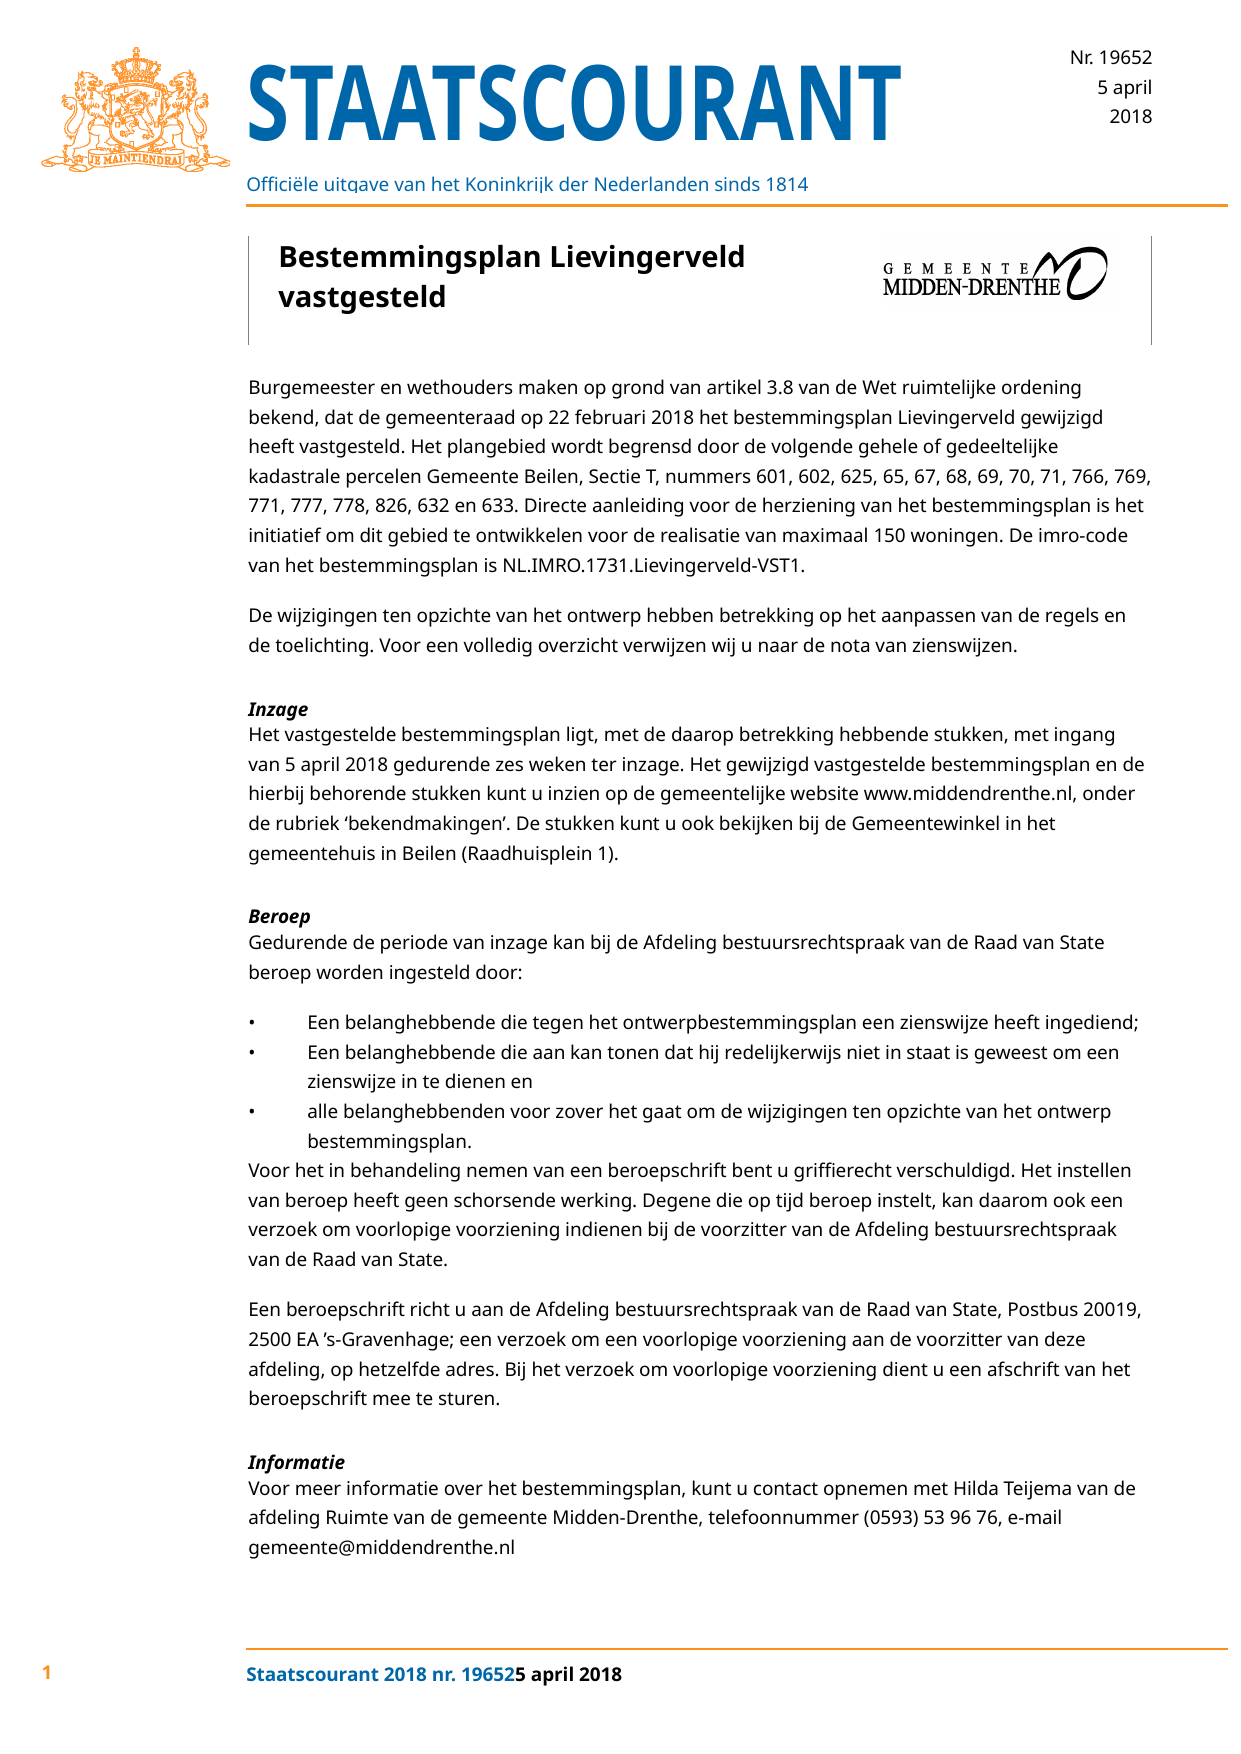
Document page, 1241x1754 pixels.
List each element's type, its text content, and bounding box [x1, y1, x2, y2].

text De wijzigingen ten opzichte van het ontwerp hebben betrekking op het aanpassen van de regels en de toelichting. Voor een volledig overzicht verwijzen wij u naar de nota van zienswijzen. [248, 602, 1152, 657]
text Burgemeester en wethouders maken op grond van artikel 3.8 van de Wet ruimtelijke ordening bekend, dat de gemeenteraad op 22 februari 2018 het bestemmingsplan Lievingerveld gewijzigd heeft vastgesteld. Het plangebied wordt begrensd door de volgende gehele of gedeeltelijke kadastrale percelen Gemeente Beilen, Sectie T, nummers 601, 602, 625, 65, 67, 68, 69, 70, 71, 766, 769, 771, 777, 778, 826, 632 en 633. Directe aanleiding voor de herziening van het bestemmingsplan is het initiatief om dit gebied te ontwikkelen voor de realisatie van maximaal 150 woningen. De imro-code van het bestemmingsplan is NL.IMRO.1731.Lievingerveld-VST1. [248, 374, 1152, 577]
text Gedurende de periode van inzage kan bij de Afdeling bestuursrechtspraak van de Raad van State beroep worden ingesteld door: [248, 929, 1152, 985]
text Een beroepschrift richt u aan de Afdeling bestuursrechtspraak van de Raad van State, Postbus 20019, 2500 EA ’s-Gravenhage; een verzoek om een voorlopige voorziening aan de voorzitter van deze afdeling, op hetzelfde adres. Bij het verzoek om voorlopige voorziening dient u een afschrift van het beroepschrift mee te sturen. [248, 1297, 1152, 1411]
table_header Bestemmingsplan Lievingerveld vastgesteld [249, 236, 850, 345]
text Voor het in behandeling nemen van een beroepschrift bent u griffierecht verschuldigd. Het instellen van beroep heeft geen schorsende werking. Degene die op tijd beroep instelt, kan daarom ook een verzoek om voorlopige voorziening indienen bij de voorzitter van de Afdeling bestuursrechtspraak van de Raad van State. [248, 1157, 1152, 1272]
text Beroep [248, 904, 1152, 929]
list Een belanghebbende die tegen het ontwerpbestemmingsplan een zienswijze heeft ingediend; [248, 1009, 1152, 1035]
text Het vastgestelde bestemmingsplan ligt, met de daarop betrekking hebbende stukken, met ingang van 5 april 2018 gedurende zes weken ter inzage. Het gewijzigd vastgestelde bestemmingsplan en de hierbij behorende stukken kunt u inzien op de gemeentelijke website www.middendrenthe.nl, onder de rubriek ‘bekendmakingen’. De stukken kunt u ook bekijken bij de Gemeentewinkel in het gemeentehuis in Beilen (Raadhuisplein 1). [248, 721, 1152, 866]
text Informatie [248, 1449, 1152, 1475]
list alle belanghebbenden voor zover het gaat om de wijzigingen ten opzichte van het ontwerp bestemmingsplan. [248, 1098, 1152, 1153]
picture [41, 47, 231, 172]
list Een belanghebbende die aan kan tonen dat hij redelijkerwijs niet in staat is geweest om een zienswijze in te dienen en [248, 1039, 1152, 1094]
picture [882, 236, 1119, 307]
text Voor meer informatie over het bestemmingsplan, kunt u contact opnemen met Hilda Teijema van de afdeling Ruimte van de gemeente Midden-Drenthe, telefoonnummer (0593) 53 96 76, e-mail gemeente@middendrenthe.nl [248, 1475, 1152, 1560]
table_header [850, 236, 1151, 345]
text Inzage [248, 696, 1152, 721]
